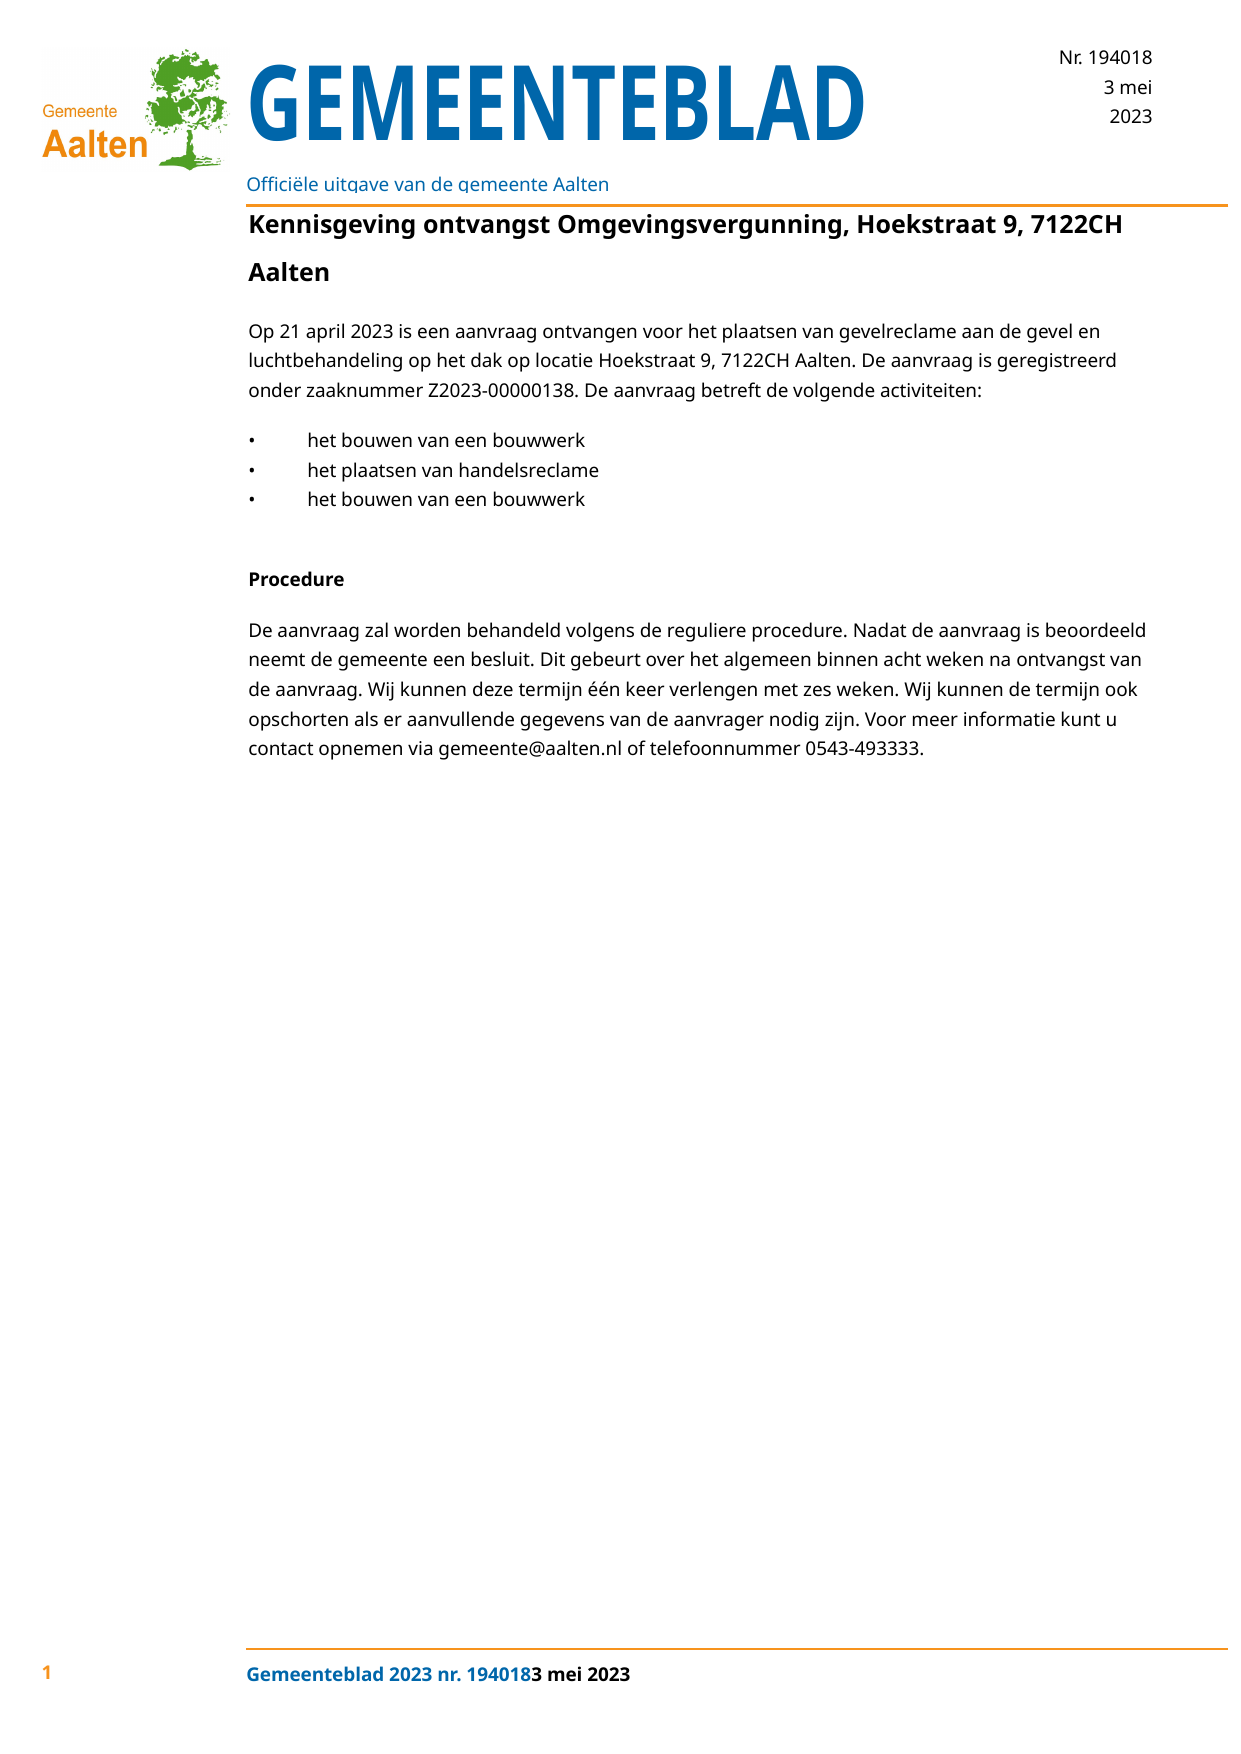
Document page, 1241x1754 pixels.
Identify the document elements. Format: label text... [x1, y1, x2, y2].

text Op 21 april 2023 is een aanvraag ontvangen voor het plaatsen van gevelreclame aan de gevel en luchtbehandeling op het dak op locatie Hoekstraat 9, 7122CH Aalten. De aanvraag is geregistreerd onder zaaknummer Z2023-00000138. De aanvraag betreft de volgende activiteiten: [248, 318, 1152, 403]
text Kennisgeving ontvangst Omgevingsvergunning, Hoekstraat 9, 7122CH Aalten [248, 207, 1152, 288]
text Procedure [248, 567, 1152, 592]
list het bouwen van een bouwwerk [248, 427, 1152, 453]
list het bouwen van een bouwwerk [248, 487, 1152, 512]
picture [41, 47, 231, 172]
list het plaatsen van handelsreclame [248, 457, 1152, 483]
text De aanvraag zal worden behandeld volgens de reguliere procedure. Nadat de aanvraag is beoordeeld neemt de gemeente een besluit. Dit gebeurt over het algemeen binnen acht weken na ontvangst van de aanvraag. Wij kunnen deze termijn één keer verlengen met zes weken. Wij kunnen de termijn ook opschorten als er aanvullende gegevens van de aanvrager nodig zijn. Voor meer informatie kunt u contact opnemen via gemeente@aalten.nl of telefoonnummer 0543-493333. [248, 617, 1152, 761]
